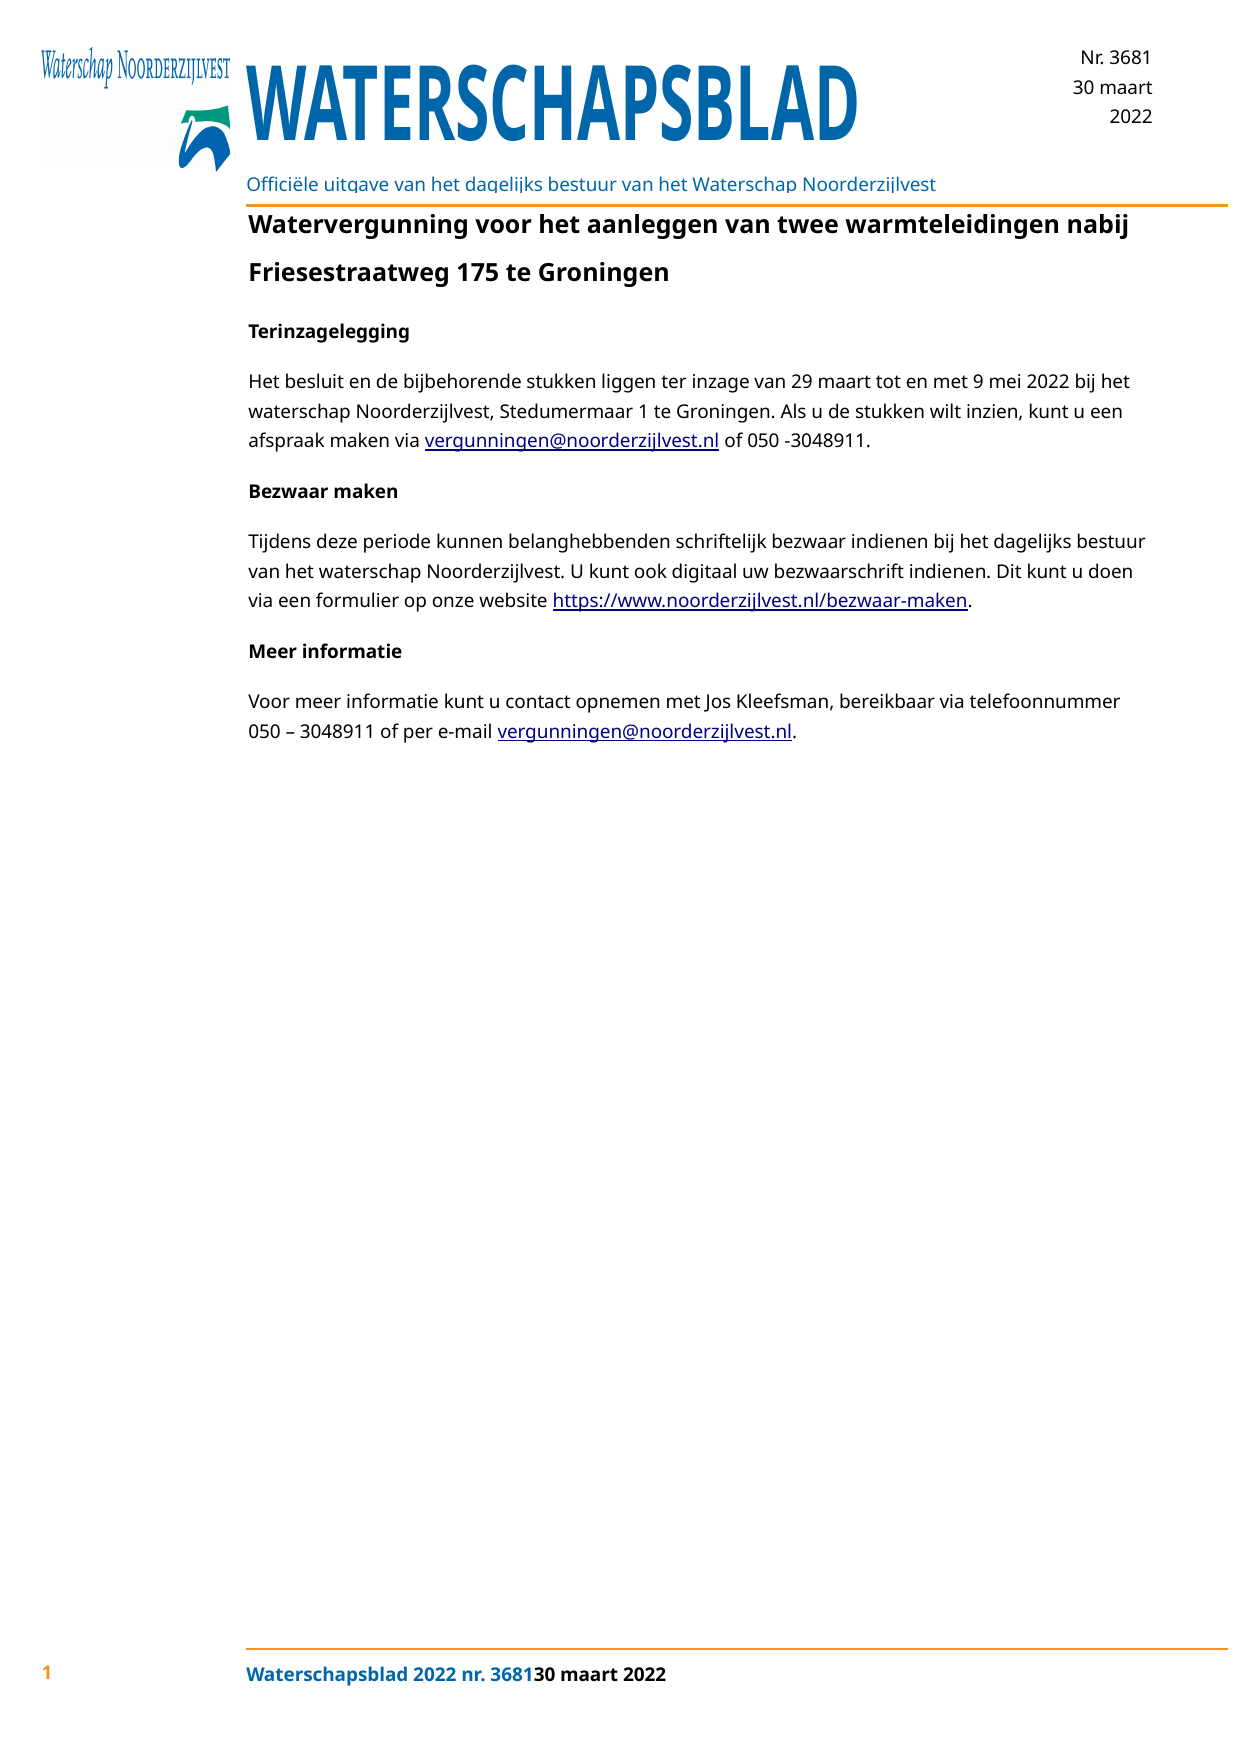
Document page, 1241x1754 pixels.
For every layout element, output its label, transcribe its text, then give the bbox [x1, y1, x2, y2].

text Voor meer informatie kunt u contact opnemen met Jos Kleefsman, bereikbaar via telefoonnummer 050 – 3048911 of per e-mail vergunningen@noorderzijlvest.nl. [248, 688, 1152, 744]
text Terinzagelegging [248, 318, 1152, 344]
text Tijdens deze periode kunnen belanghebbenden schriftelijk bezwaar indienen bij het dagelijks bestuur van het waterschap Noorderzijlvest. U kunt ook digitaal uw bezwaarschrift indienen. Dit kunt u doen via een formulier op onze website https://www.noorderzijlvest.nl/bezwaar-maken. [248, 528, 1152, 613]
text Het besluit en de bijbehorende stukken liggen ter inzage van 29 maart tot en met 9 mei 2022 bij het waterschap Noorderzijlvest, Stedumermaar 1 te Groningen. Als u de stukken wilt inzien, kunt u een afspraak maken via vergunningen@noorderzijlvest.nl of 050 -3048911. [248, 368, 1152, 453]
text Meer informatie [248, 638, 1152, 664]
picture [41, 47, 231, 172]
text Watervergunning voor het aanleggen van twee warmteleidingen nabij Friesestraatweg 175 te Groningen [248, 207, 1152, 288]
text Bezwaar maken [248, 478, 1152, 504]
